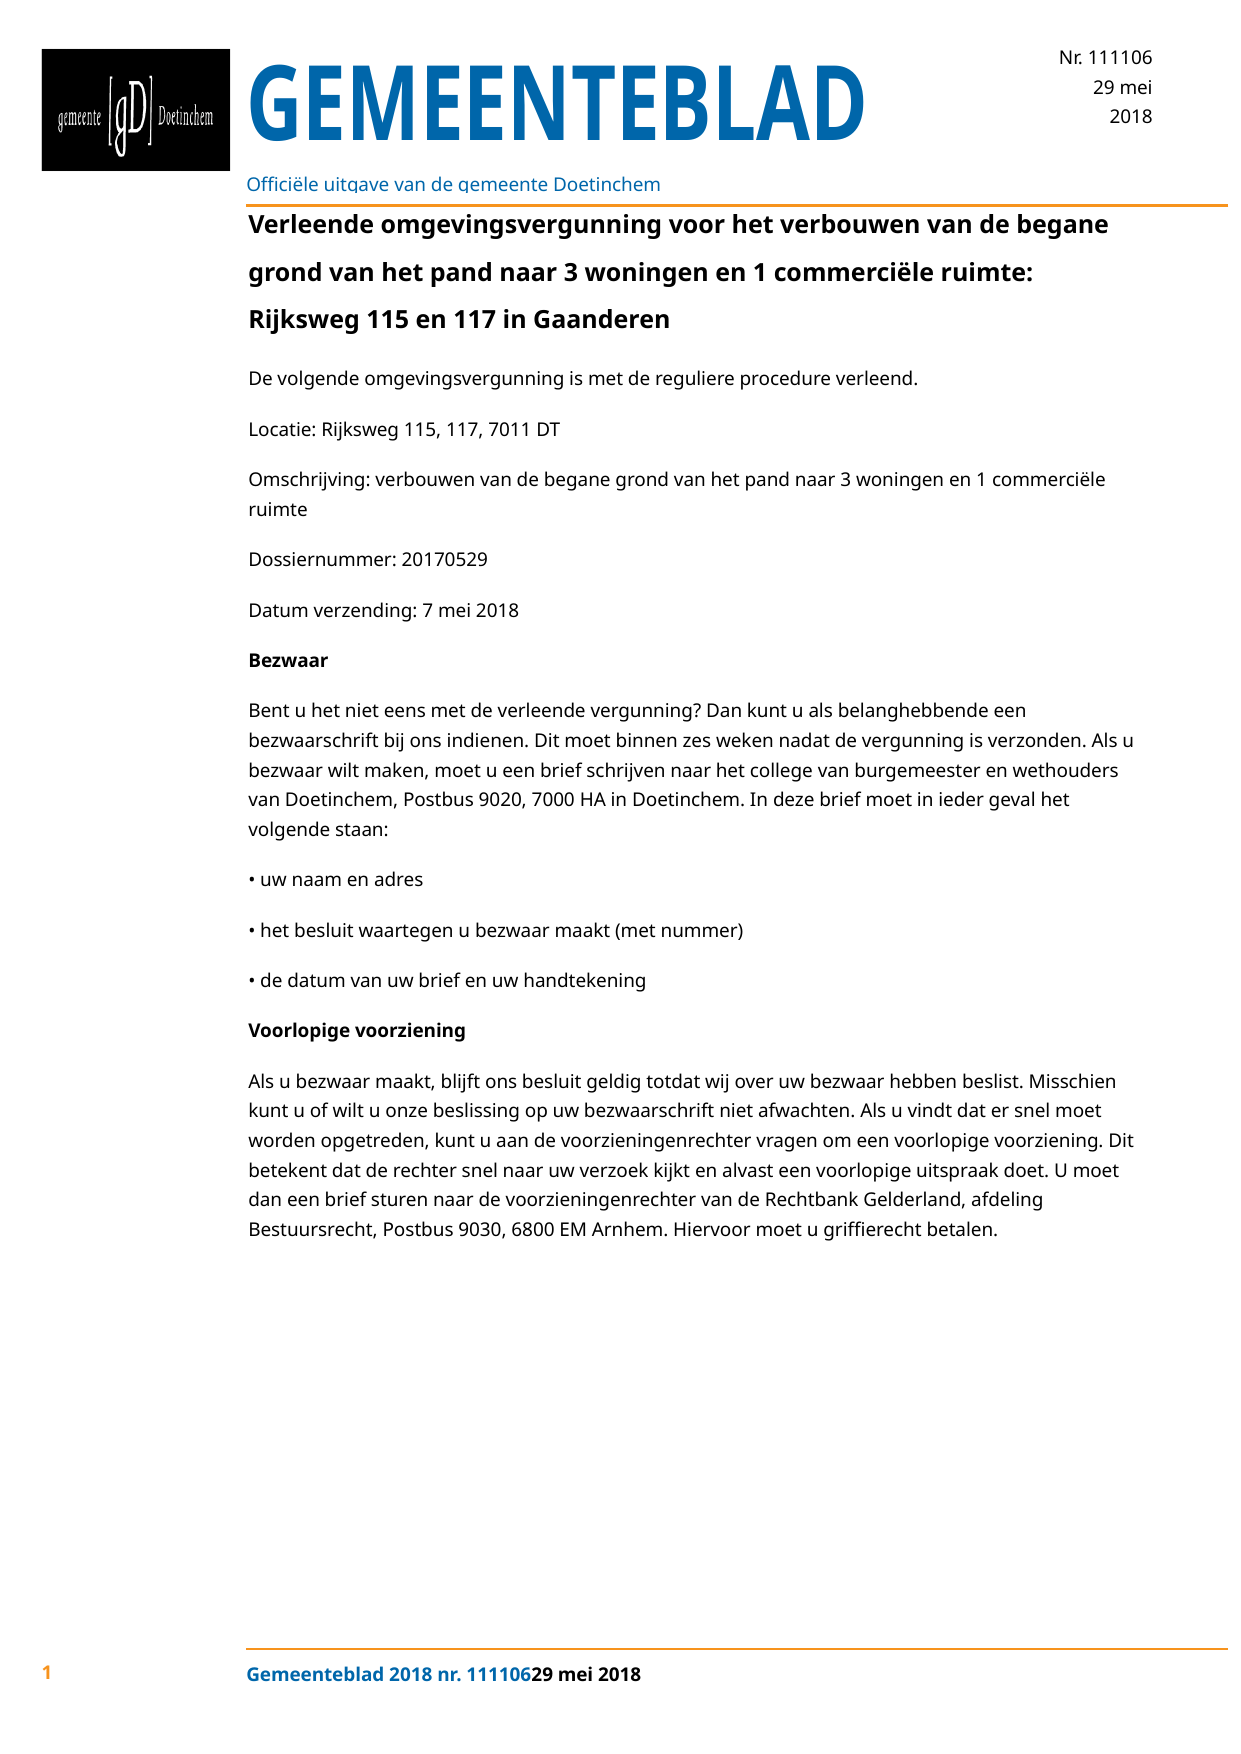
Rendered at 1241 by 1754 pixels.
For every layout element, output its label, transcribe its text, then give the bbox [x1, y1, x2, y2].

text Dossiernummer: 20170529 [248, 546, 1152, 572]
text • uw naam en adres [248, 866, 1152, 892]
text Voorlopige voorziening [248, 1018, 1152, 1043]
text Als u bezwaar maakt, blijft ons besluit geldig totdat wij over uw bezwaar hebben beslist. Misschien kunt u of wilt u onze beslissing op uw bezwaarschrift niet afwachten. Als u vindt dat er snel moet worden opgetreden, kunt u aan de voorzieningenrechter vragen om een voorlopige voorziening. Dit betekent dat de rechter snel naar uw verzoek kijkt en alvast een voorlopige uitspraak doet. U moet dan een brief sturen naar de voorzieningenrechter van de Rechtbank Gelderland, afdeling Bestuursrecht, Postbus 9030, 6800 EM Arnhem. Hiervoor moet u griffierecht betalen. [248, 1068, 1152, 1242]
text Verleende omgevingsvergunning voor het verbouwen van de begane grond van het pand naar 3 woningen en 1 commerciële ruimte: Rijksweg 115 en 117 in Gaanderen [248, 207, 1152, 336]
picture [41, 47, 231, 172]
text • de datum van uw brief en uw handtekening [248, 967, 1152, 993]
text Omschrijving: verbouwen van de begane grond van het pand naar 3 woningen en 1 commerciële ruimte [248, 466, 1152, 522]
text • het besluit waartegen u bezwaar maakt (met nummer) [248, 917, 1152, 942]
text Locatie: Rijksweg 115, 117, 7011 DT [248, 416, 1152, 442]
text Bezwaar [248, 647, 1152, 673]
text Bent u het niet eens met de verleende vergunning? Dan kunt u als belanghebbende een bezwaarschrift bij ons indienen. Dit moet binnen zes weken nadat de vergunning is verzonden. Als u bezwaar wilt maken, moet u een brief schrijven naar het college van burgemeester en wethouders van Doetinchem, Postbus 9020, 7000 HA in Doetinchem. In deze brief moet in ieder geval het volgende staan: [248, 698, 1152, 842]
text De volgende omgevingsvergunning is met de reguliere procedure verleend. [248, 366, 1152, 391]
text Datum verzending: 7 mei 2018 [248, 597, 1152, 622]
